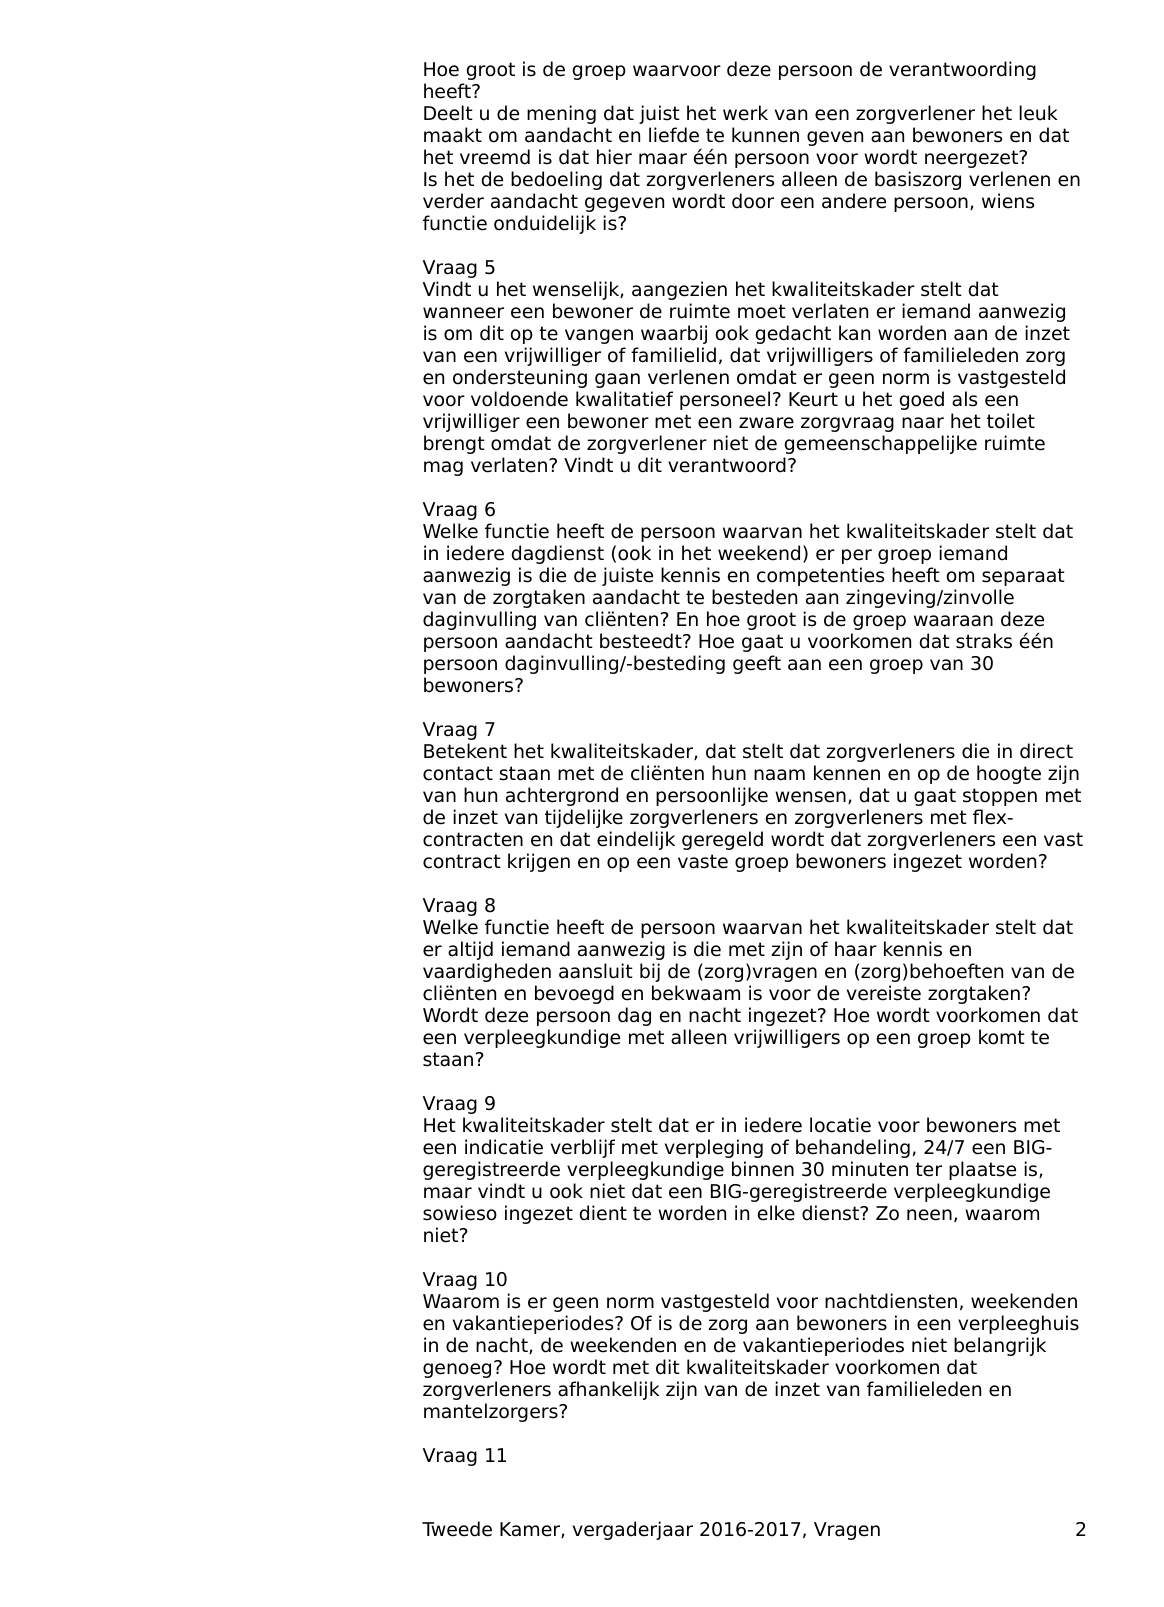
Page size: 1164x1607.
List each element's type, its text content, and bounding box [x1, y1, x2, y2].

text Vraag 7 [422, 719, 1087, 741]
text Deelt u de mening dat juist het werk van een zorgverlener het leuk maakt om aandacht en liefde te kunnen geven aan bewoners en dat het vreemd is dat hier maar één persoon voor wordt neergezet? [422, 103, 1087, 169]
text Het kwaliteitskader stelt dat er in iedere locatie voor bewoners met een indicatie verblijf met verpleging of behandeling, 24/7 een BIG-geregistreerde verpleegkundige binnen 30 minuten ter plaatse is, maar vindt u ook niet dat een BIG-geregistreerde verpleegkundige sowieso ingezet dient te worden in elke dienst? Zo neen, waarom niet? [422, 1115, 1087, 1247]
text Hoe groot is de groep waarvoor deze persoon de verantwoording heeft? [422, 59, 1087, 103]
text Waarom is er geen norm vastgesteld voor nachtdiensten, weekenden en vakantieperiodes? Of is de zorg aan bewoners in een verpleeghuis in de nacht, de weekenden en de vakantieperiodes niet belangrijk genoeg? Hoe wordt met dit kwaliteitskader voorkomen dat zorgverleners afhankelijk zijn van de inzet van familieleden en mantelzorgers? [422, 1291, 1087, 1423]
text Vraag 11 [422, 1445, 1087, 1467]
text Vindt u het wenselijk, aangezien het kwaliteitskader stelt dat wanneer een bewoner de ruimte moet verlaten er iemand aanwezig is om dit op te vangen waarbij ook gedacht kan worden aan de inzet van een vrijwilliger of familielid, dat vrijwilligers of familieleden zorg en ondersteuning gaan verlenen omdat er geen norm is vastgesteld voor voldoende kwalitatief personeel? Keurt u het goed als een vrijwilliger een bewoner met een zware zorgvraag naar het toilet brengt omdat de zorgverlener niet de gemeenschappelijke ruimte mag verlaten? Vindt u dit verantwoord? [422, 279, 1087, 477]
text Vraag 5 [422, 257, 1087, 279]
text Vraag 9 [422, 1093, 1087, 1115]
text Betekent het kwaliteitskader, dat stelt dat zorgverleners die in direct contact staan met de cliënten hun naam kennen en op de hoogte zijn van hun achtergrond en persoonlijke wensen, dat u gaat stoppen met de inzet van tijdelijke zorgverleners en zorgverleners met flex-contracten en dat eindelijk geregeld wordt dat zorgverleners een vast contract krijgen en op een vaste groep bewoners ingezet worden? [422, 741, 1087, 873]
text Vraag 10 [422, 1269, 1087, 1291]
text Is het de bedoeling dat zorgverleners alleen de basiszorg verlenen en verder aandacht gegeven wordt door een andere persoon, wiens functie onduidelijk is? [422, 169, 1087, 235]
text Vraag 6 [422, 499, 1087, 521]
text Welke functie heeft de persoon waarvan het kwaliteitskader stelt dat in iedere dagdienst (ook in het weekend) er per groep iemand aanwezig is die de juiste kennis en competenties heeft om separaat van de zorgtaken aandacht te besteden aan zingeving/zinvolle daginvulling van cliënten? En hoe groot is de groep waaraan deze persoon aandacht besteedt? Hoe gaat u voorkomen dat straks één persoon daginvulling/-besteding geeft aan een groep van 30 bewoners? [422, 521, 1087, 697]
text Vraag 8 [422, 895, 1087, 917]
text Welke functie heeft de persoon waarvan het kwaliteitskader stelt dat er altijd iemand aanwezig is die met zijn of haar kennis en vaardigheden aansluit bij de (zorg)vragen en (zorg)behoeften van de cliënten en bevoegd en bekwaam is voor de vereiste zorgtaken? Wordt deze persoon dag en nacht ingezet? Hoe wordt voorkomen dat een verpleegkundige met alleen vrijwilligers op een groep komt te staan? [422, 917, 1087, 1071]
